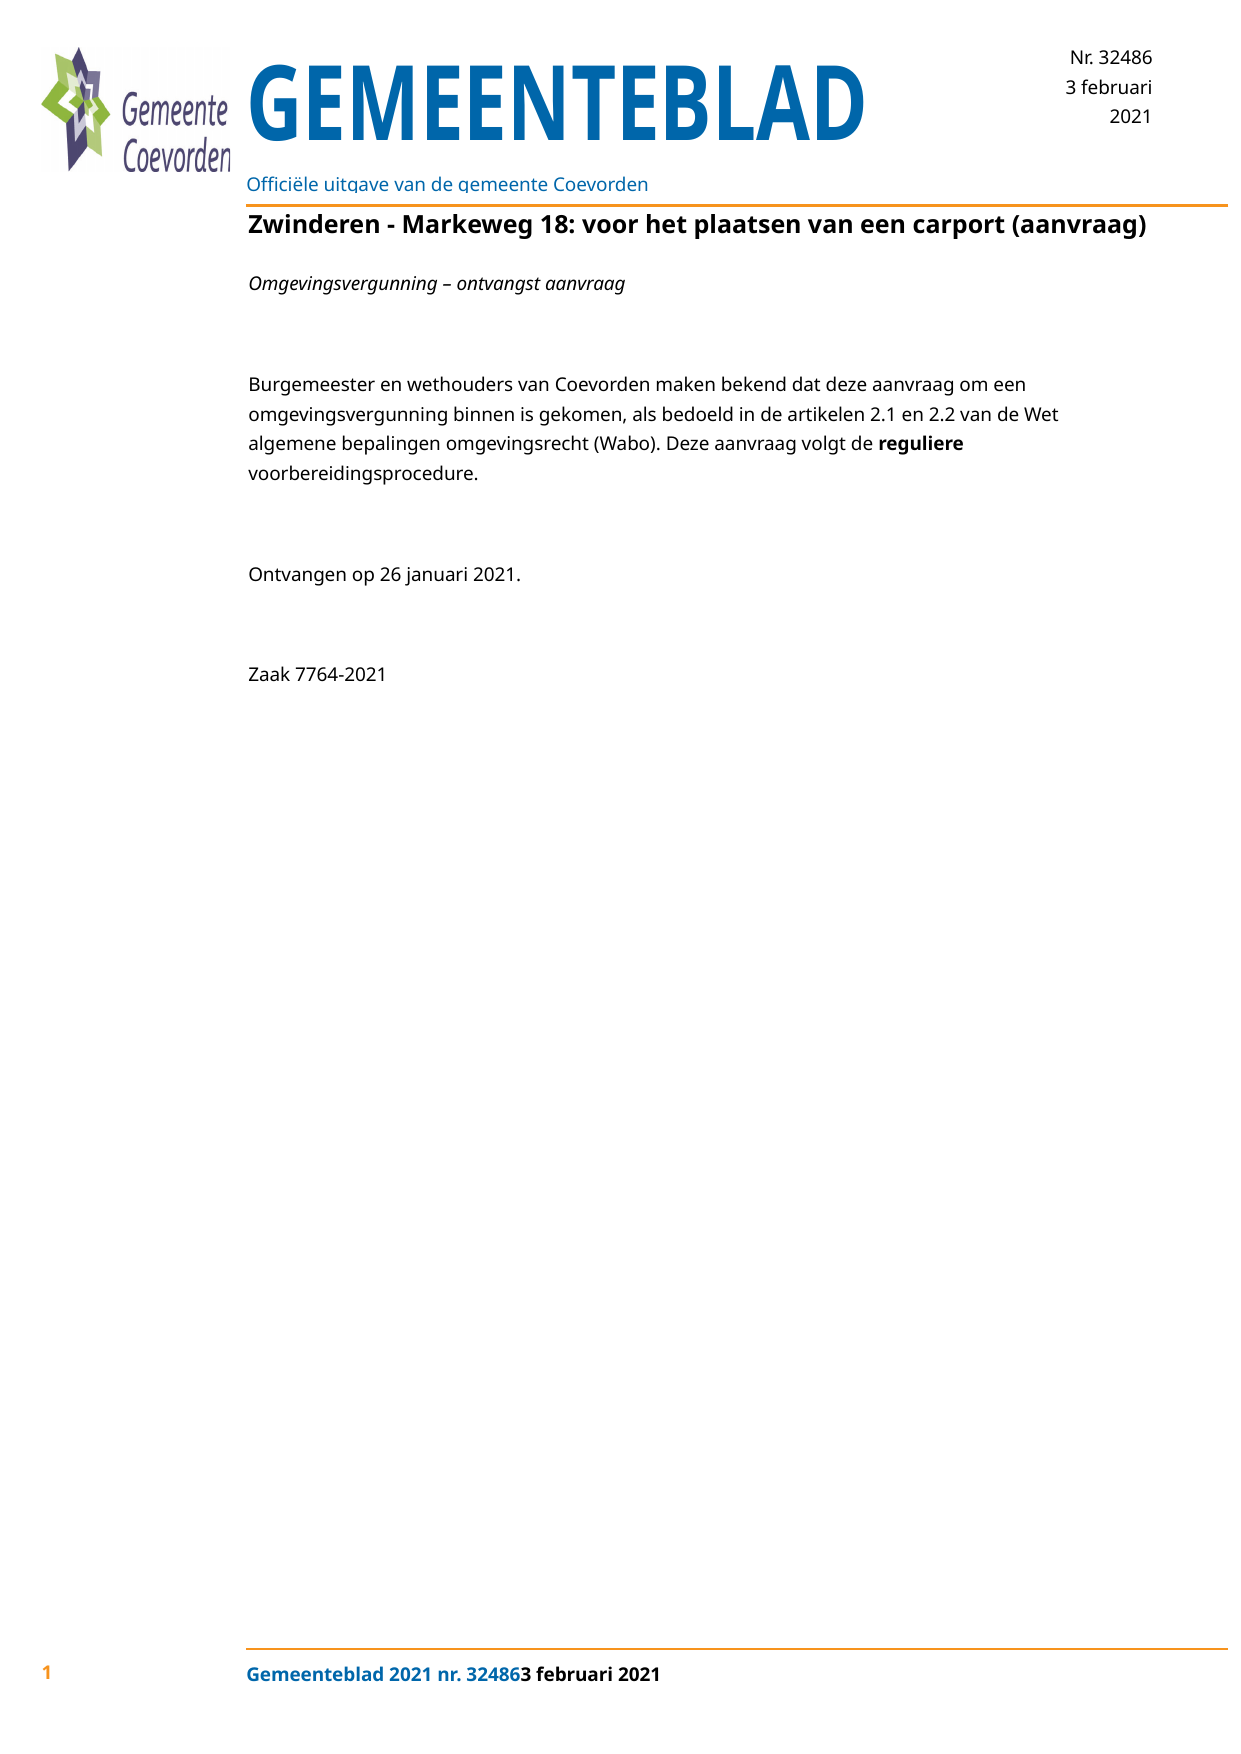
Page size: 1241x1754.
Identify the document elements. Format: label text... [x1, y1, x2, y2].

text Zwinderen - Markeweg 18: voor het plaatsen van een carport (aanvraag) [248, 207, 1152, 241]
text Ontvangen op 26 januari 2021. [248, 561, 1152, 586]
text Zaak 7764-2021 [248, 662, 1152, 687]
text Burgemeester en wethouders van Coevorden maken bekend dat deze aanvraag om een omgevingsvergunning binnen is gekomen, als bedoeld in de artikelen 2.1 en 2.2 van de Wet algemene bepalingen omgevingsrecht (Wabo). Deze aanvraag volgt de reguliere voorbereidingsprocedure. [248, 371, 1152, 486]
text Omgevingsvergunning – ontvangst aanvraag [248, 270, 1152, 296]
picture [41, 47, 231, 172]
